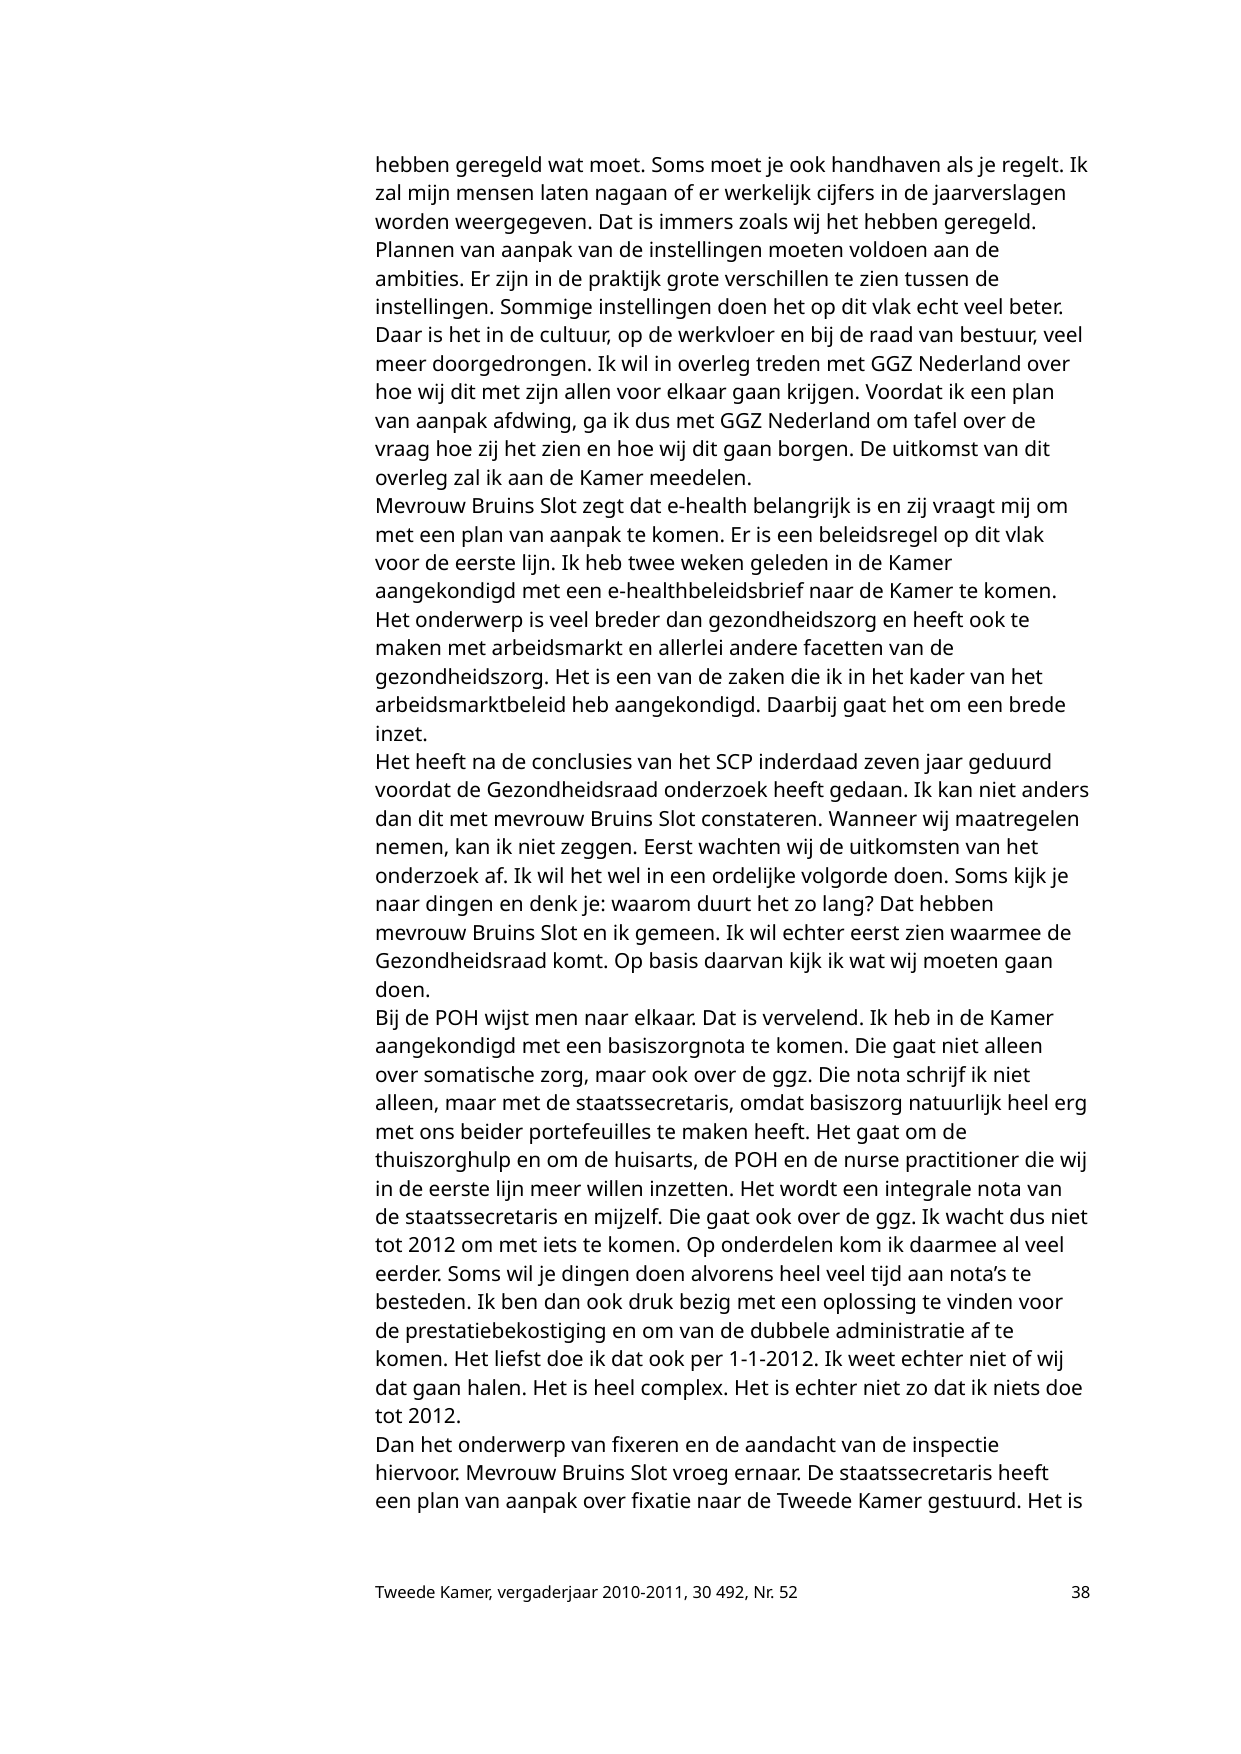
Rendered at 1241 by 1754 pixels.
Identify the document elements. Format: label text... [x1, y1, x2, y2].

text hebben geregeld wat moet. Soms moet je ook handhaven als je regelt. Ik zal mijn mensen laten nagaan of er werkelijk cijfers in de jaarverslagen worden weergegeven. Dat is immers zoals wij het hebben geregeld. [375, 150, 1090, 235]
text Bij de POH wijst men naar elkaar. Dat is vervelend. Ik heb in de Kamer aangekondigd met een basiszorgnota te komen. Die gaat niet alleen over somatische zorg, maar ook over de ggz. Die nota schrijf ik niet alleen, maar met de staatssecretaris, omdat basiszorg natuurlijk heel erg met ons beider portefeuilles te maken heeft. Het gaat om de thuiszorghulp en om de huisarts, de POH en de nurse practitioner die wij in de eerste lijn meer willen inzetten. Het wordt een integrale nota van de staatssecretaris en mijzelf. Die gaat ook over de ggz. Ik wacht dus niet tot 2012 om met iets te komen. Op onderdelen kom ik daarmee al veel eerder. Soms wil je dingen doen alvorens heel veel tijd aan nota’s te besteden. Ik ben dan ook druk bezig met een oplossing te vinden voor de prestatiebekostiging en om van de dubbele administratie af te komen. Het liefst doe ik dat ook per 1-1-2012. Ik weet echter niet of wij dat gaan halen. Het is heel complex. Het is echter niet zo dat ik niets doe tot 2012. [375, 1003, 1090, 1430]
text Plannen van aanpak van de instellingen moeten voldoen aan de ambities. Er zijn in de praktijk grote verschillen te zien tussen de instellingen. Sommige instellingen doen het op dit vlak echt veel beter. Daar is het in de cultuur, op de werkvloer en bij de raad van bestuur, veel meer doorgedrongen. Ik wil in overleg treden met GGZ Nederland over hoe wij dit met zijn allen voor elkaar gaan krijgen. Voordat ik een plan van aanpak afdwing, ga ik dus met GGZ Nederland om tafel over de vraag hoe zij het zien en hoe wij dit gaan borgen. De uitkomst van dit overleg zal ik aan de Kamer meedelen. [375, 235, 1090, 491]
text Mevrouw Bruins Slot zegt dat e-health belangrijk is en zij vraagt mij om met een plan van aanpak te komen. Er is een beleidsregel op dit vlak voor de eerste lijn. Ik heb twee weken geleden in de Kamer aangekondigd met een e-healthbeleidsbrief naar de Kamer te komen. Het onderwerp is veel breder dan gezondheidszorg en heeft ook te maken met arbeidsmarkt en allerlei andere facetten van de gezondheidszorg. Het is een van de zaken die ik in het kader van het arbeidsmarktbeleid heb aangekondigd. Daarbij gaat het om een brede inzet. [375, 491, 1090, 747]
text Het heeft na de conclusies van het SCP inderdaad zeven jaar geduurd voordat de Gezondheidsraad onderzoek heeft gedaan. Ik kan niet anders dan dit met mevrouw Bruins Slot constateren. Wanneer wij maatregelen nemen, kan ik niet zeggen. Eerst wachten wij de uitkomsten van het onderzoek af. Ik wil het wel in een ordelijke volgorde doen. Soms kijk je naar dingen en denk je: waarom duurt het zo lang? Dat hebben mevrouw Bruins Slot en ik gemeen. Ik wil echter eerst zien waarmee de Gezondheidsraad komt. Op basis daarvan kijk ik wat wij moeten gaan doen. [375, 747, 1090, 1003]
text Dan het onderwerp van fixeren en de aandacht van de inspectie hiervoor. Mevrouw Bruins Slot vroeg ernaar. De staatssecretaris heeft een plan van aanpak over fixatie naar de Tweede Kamer gestuurd. Het is [375, 1430, 1090, 1515]
